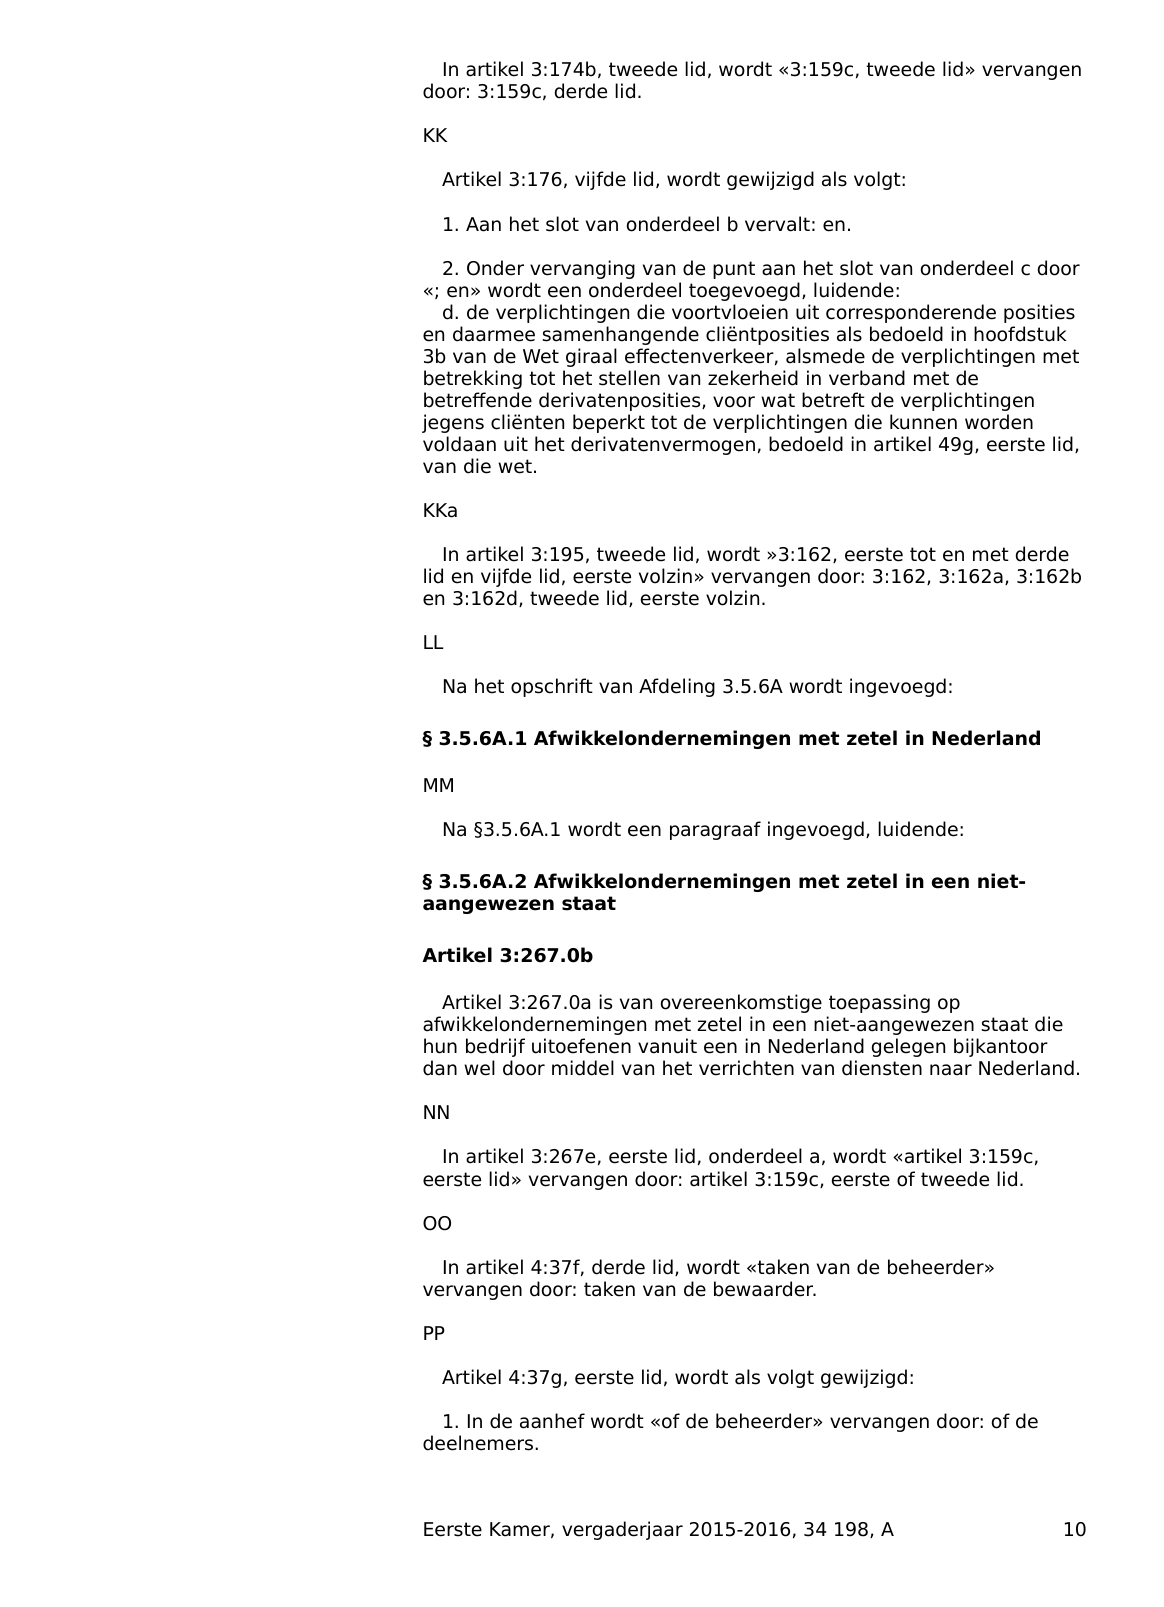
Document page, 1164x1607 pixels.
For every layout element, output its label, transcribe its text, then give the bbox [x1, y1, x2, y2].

text Artikel 4:37g, eerste lid, wordt als volgt gewijzigd: [422, 1367, 1087, 1389]
text NN [422, 1102, 1087, 1124]
text 1. In de aanhef wordt «of de beheerder» vervangen door: of de deelnemers. [422, 1411, 1087, 1455]
text d. de verplichtingen die voortvloeien uit corresponderende posities en daarmee samenhangende cliëntposities als bedoeld in hoofdstuk 3b van de Wet giraal effectenverkeer, alsmede de verplichtingen met betrekking tot het stellen van zekerheid in verband met de betreffende derivatenposities, voor wat betreft de verplichtingen jegens cliënten beperkt tot de verplichtingen die kunnen worden voldaan uit het derivatenvermogen, bedoeld in artikel 49g, eerste lid, van die wet. [422, 302, 1087, 477]
text In artikel 4:37f, derde lid, wordt «taken van de beheerder» vervangen door: taken van de bewaarder. [422, 1257, 1087, 1301]
text 2. Onder vervanging van de punt aan het slot van onderdeel c door «; en» wordt een onderdeel toegevoegd, luidende: [422, 258, 1087, 302]
text In artikel 3:267e, eerste lid, onderdeel a, wordt «artikel 3:159c, eerste lid» vervangen door: artikel 3:159c, eerste of tweede lid. [422, 1146, 1087, 1190]
text Na §3.5.6A.1 wordt een paragraaf ingevoegd, luidende: [422, 819, 1087, 841]
subtitle § 3.5.6A.1 Afwikkelondernemingen met zetel in Nederland [422, 728, 1087, 750]
text MM [422, 775, 1087, 797]
text Na het opschrift van Afdeling 3.5.6A wordt ingevoegd: [422, 676, 1087, 698]
text 1. Aan het slot van onderdeel b vervalt: en. [422, 213, 1087, 236]
subtitle Artikel 3:267.0b [422, 945, 1087, 967]
text LL [422, 632, 1087, 654]
text OO [422, 1213, 1087, 1234]
text Artikel 3:267.0a is van overeenkomstige toepassing op afwikkelondernemingen met zetel in een niet-aangewezen staat die hun bedrijf uitoefenen vanuit een in Nederland gelegen bijkantoor dan wel door middel van het verrichten van diensten naar Nederland. [422, 992, 1087, 1080]
subtitle § 3.5.6A.2 Afwikkelondernemingen met zetel in een niet-aangewezen staat [422, 871, 1087, 915]
text PP [422, 1323, 1087, 1345]
text In artikel 3:174b, tweede lid, wordt «3:159c, tweede lid» vervangen door: 3:159c, derde lid. [422, 59, 1087, 103]
text Artikel 3:176, vijfde lid, wordt gewijzigd als volgt: [422, 169, 1087, 191]
text In artikel 3:195, tweede lid, wordt »3:162, eerste tot en met derde lid en vijfde lid, eerste volzin» vervangen door: 3:162, 3:162a, 3:162b en 3:162d, tweede lid, eerste volzin. [422, 544, 1087, 610]
text KK [422, 125, 1087, 147]
text KKa [422, 500, 1087, 522]
